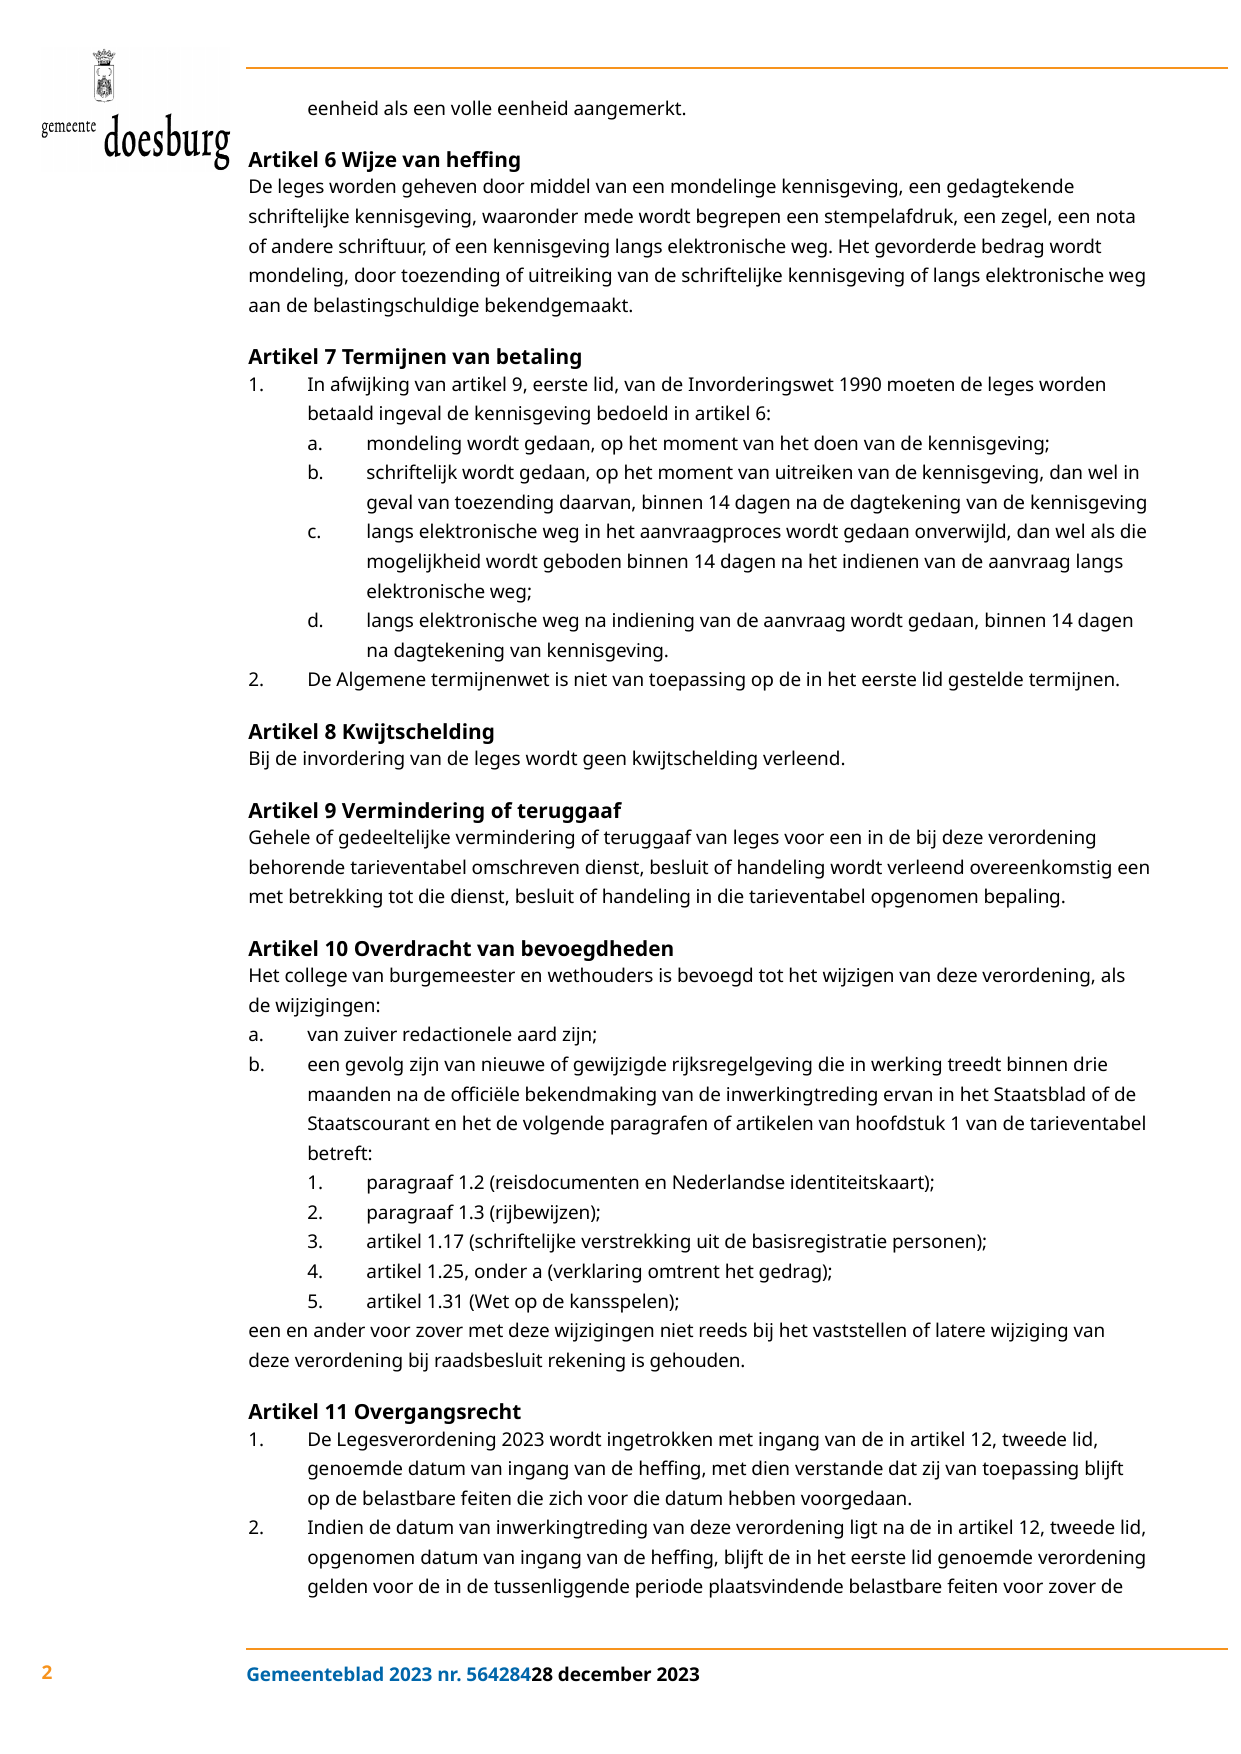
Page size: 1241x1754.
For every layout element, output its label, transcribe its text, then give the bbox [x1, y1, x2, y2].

list schriftelijk wordt gedaan, op het moment van uitreiken van de kennisgeving, dan wel in geval van toezending daarvan, binnen 14 dagen na de dagtekening van de kennisgeving [307, 459, 1152, 515]
list langs elektronische weg in het aanvraagproces wordt gedaan onverwijld, dan wel als die mogelijkheid wordt geboden binnen 14 dagen na het indienen van de aanvraag langs elektronische weg; [307, 519, 1152, 604]
list een gevolg zijn van nieuwe of gewijzigde rijksregelgeving die in werking treedt binnen drie maanden na de officiële bekendmaking van de inwerkingtreding ervan in het Staatsblad of de Staatscourant en het de volgende paragrafen of artikelen van hoofdstuk 1 van de tarieventabel betreft: [248, 1051, 1152, 1166]
text Gehele of gedeeltelijke vermindering of teruggaaf van leges voor een in de bij deze verordening behorende tarieventabel omschreven dienst, besluit of handeling wordt verleend overeenkomstig een met betrekking tot die dienst, besluit of handeling in die tarieventabel opgenomen bepaling. [248, 824, 1152, 909]
text Artikel 10 Overdracht van bevoegdheden [248, 934, 1152, 962]
text De leges worden geheven door middel van een mondelinge kennisgeving, een gedagtekende schriftelijke kennisgeving, waaronder mede wordt begrepen een stempelafdruk, een zegel, een nota of andere schriftuur, of een kennisgeving langs elektronische weg. Het gevorderde bedrag wordt mondeling, door toezending of uitreiking van de schriftelijke kennisgeving of langs elektronische weg aan de belastingschuldige bekendgemaakt. [248, 174, 1152, 318]
list mondeling wordt gedaan, op het moment van het doen van de kennisgeving; [307, 430, 1152, 456]
text Artikel 8 Kwijtschelding [248, 717, 1152, 746]
list De Legesverordening 2023 wordt ingetrokken met ingang van de in artikel 12, tweede lid, genoemde datum van ingang van de heffing, met dien verstande dat zij van toepassing blijft op de belastbare feiten die zich voor die datum hebben voorgedaan. [248, 1426, 1152, 1511]
list paragraaf 1.3 (rijbewijzen); [307, 1199, 1152, 1225]
list Indien de datum van inwerkingtreding van deze verordening ligt na de in artikel 12, tweede lid, opgenomen datum van ingang van de heffing, blijft de in het eerste lid genoemde verordening gelden voor de in de tussenliggende periode plaatsvindende belastbare feiten voor zover de [248, 1514, 1152, 1599]
list van zuiver redactionele aard zijn; [248, 1022, 1152, 1047]
list artikel 1.17 (schriftelijke verstrekking uit de basisregistratie personen); [307, 1229, 1152, 1254]
list paragraaf 1.2 (reisdocumenten en Nederlandse identiteitskaart); [307, 1169, 1152, 1195]
list langs elektronische weg na indiening van de aanvraag wordt gedaan, binnen 14 dagen na dagtekening van kennisgeving. [307, 607, 1152, 663]
text Artikel 6 Wijze van heffing [248, 145, 1152, 174]
text Artikel 9 Vermindering of teruggaaf [248, 796, 1152, 824]
list artikel 1.25, onder a (verklaring omtrent het gedrag); [307, 1258, 1152, 1284]
text Het college van burgemeester en wethouders is bevoegd tot het wijzigen van deze verordening, als de wijzigingen: [248, 962, 1152, 1018]
list In afwijking van artikel 9, eerste lid, van de Invorderingswet 1990 moeten de leges worden betaald ingeval de kennisgeving bedoeld in artikel 6: [248, 371, 1152, 426]
text een en ander voor zover met deze wijzigingen niet reeds bij het vaststellen of latere wijziging van deze verordening bij raadsbesluit rekening is gehouden. [248, 1317, 1152, 1373]
text Bij de invordering van de leges wordt geen kwijtschelding verleend. [248, 746, 1152, 771]
picture [41, 47, 231, 172]
list artikel 1.31 (Wet op de kansspelen); [307, 1288, 1152, 1313]
list De Algemene termijnenwet is niet van toepassing op de in het eerste lid gestelde termijnen. [248, 667, 1152, 692]
text Artikel 11 Overgangsrecht [248, 1397, 1152, 1426]
text Artikel 7 Termijnen van betaling [248, 342, 1152, 371]
list eenheid als een volle eenheid aangemerkt. [248, 95, 1152, 121]
